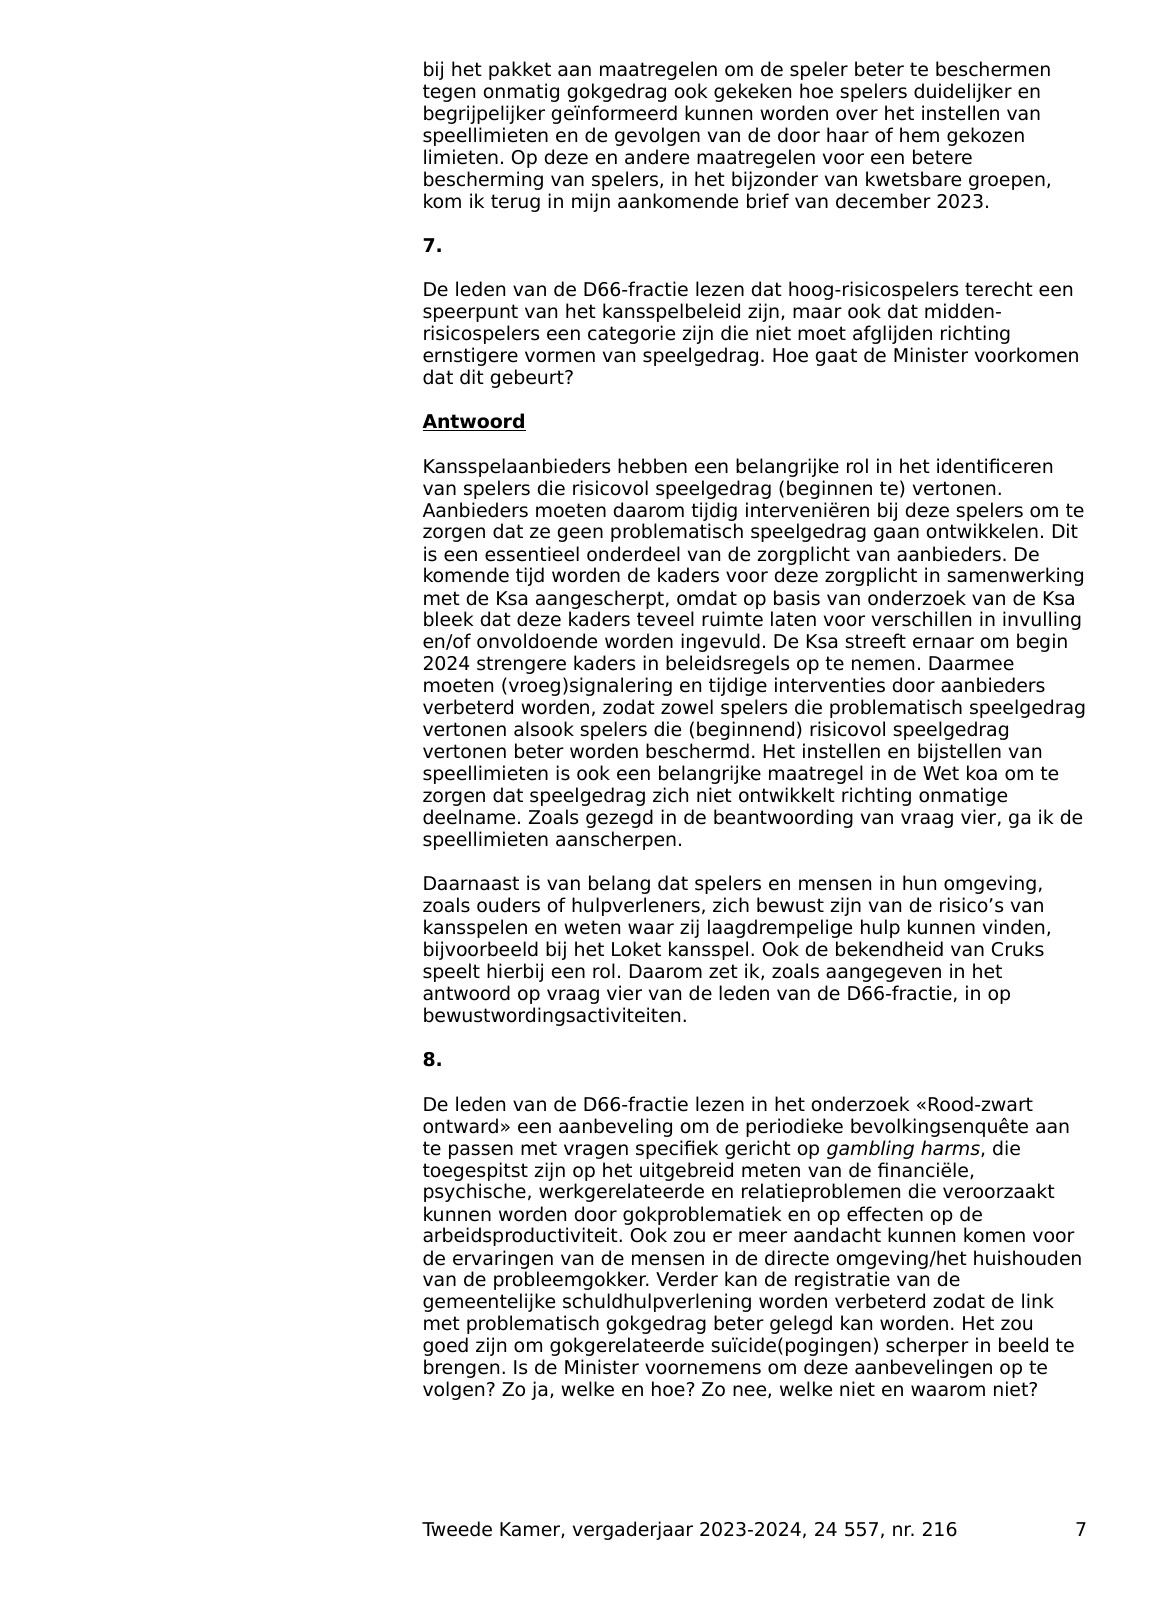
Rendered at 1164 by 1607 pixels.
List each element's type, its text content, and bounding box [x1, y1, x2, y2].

text Kansspelaanbieders hebben een belangrijke rol in het identificeren van spelers die risicovol speelgedrag (beginnen te) vertonen. Aanbieders moeten daarom tijdig interveniëren bij deze spelers om te zorgen dat ze geen problematisch speelgedrag gaan ontwikkelen. Dit is een essentieel onderdeel van de zorgplicht van aanbieders. De komende tijd worden de kaders voor deze zorgplicht in samenwerking met de Ksa aangescherpt, omdat op basis van onderzoek van de Ksa bleek dat deze kaders teveel ruimte laten voor verschillen in invulling en/of onvoldoende worden ingevuld. De Ksa streeft ernaar om begin 2024 strengere kaders in beleidsregels op te nemen. Daarmee moeten (vroeg)signalering en tijdige interventies door aanbieders verbeterd worden, zodat zowel spelers die problematisch speelgedrag vertonen alsook spelers die (beginnend) risicovol speelgedrag vertonen beter worden beschermd. Het instellen en bijstellen van speellimieten is ook een belangrijke maatregel in de Wet koa om te zorgen dat speelgedrag zich niet ontwikkelt richting onmatige deelname. Zoals gezegd in de beantwoording van vraag vier, ga ik de speellimieten aanscherpen. [422, 456, 1087, 851]
subtitle 8. [422, 1049, 1087, 1071]
text bij het pakket aan maatregelen om de speler beter te beschermen tegen onmatig gokgedrag ook gekeken hoe spelers duidelijker en begrijpelijker geïnformeerd kunnen worden over het instellen van speellimieten en de gevolgen van de door haar of hem gekozen limieten. Op deze en andere maatregelen voor een betere bescherming van spelers, in het bijzonder van kwetsbare groepen, kom ik terug in mijn aankomende brief van december 2023. [422, 59, 1087, 213]
subtitle Antwoord [422, 411, 1087, 433]
text De leden van de D66-fractie lezen in het onderzoek «Rood-zwart ontward» een aanbeveling om de periodieke bevolkingsenquête aan te passen met vragen specifiek gericht op gambling harms, die toegespitst zijn op het uitgebreid meten van de financiële, psychische, werkgerelateerde en relatieproblemen die veroorzaakt kunnen worden door gokproblematiek en op effecten op de arbeidsproductiviteit. Ook zou er meer aandacht kunnen komen voor de ervaringen van de mensen in de directe omgeving/het huishouden van de probleemgokker. Verder kan de registratie van de gemeentelijke schuldhulpverlening worden verbeterd zodat de link met problematisch gokgedrag beter gelegd kan worden. Het zou goed zijn om gokgerelateerde suïcide(pogingen) scherper in beeld te brengen. Is de Minister voornemens om deze aanbevelingen op te volgen? Zo ja, welke en hoe? Zo nee, welke niet en waarom niet? [422, 1093, 1087, 1401]
text Daarnaast is van belang dat spelers en mensen in hun omgeving, zoals ouders of hulpverleners, zich bewust zijn van de risico’s van kansspelen en weten waar zij laagdrempelige hulp kunnen vinden, bijvoorbeeld bij het Loket kansspel. Ook de bekendheid van Cruks speelt hierbij een rol. Daarom zet ik, zoals aangegeven in het antwoord op vraag vier van de leden van de D66-fractie, in op bewustwordingsactiviteiten. [422, 873, 1087, 1027]
text De leden van de D66-fractie lezen dat hoog-risicospelers terecht een speerpunt van het kansspelbeleid zijn, maar ook dat midden-risicospelers een categorie zijn die niet moet afglijden richting ernstigere vormen van speelgedrag. Hoe gaat de Minister voorkomen dat dit gebeurt? [422, 279, 1087, 389]
subtitle 7. [422, 235, 1087, 257]
